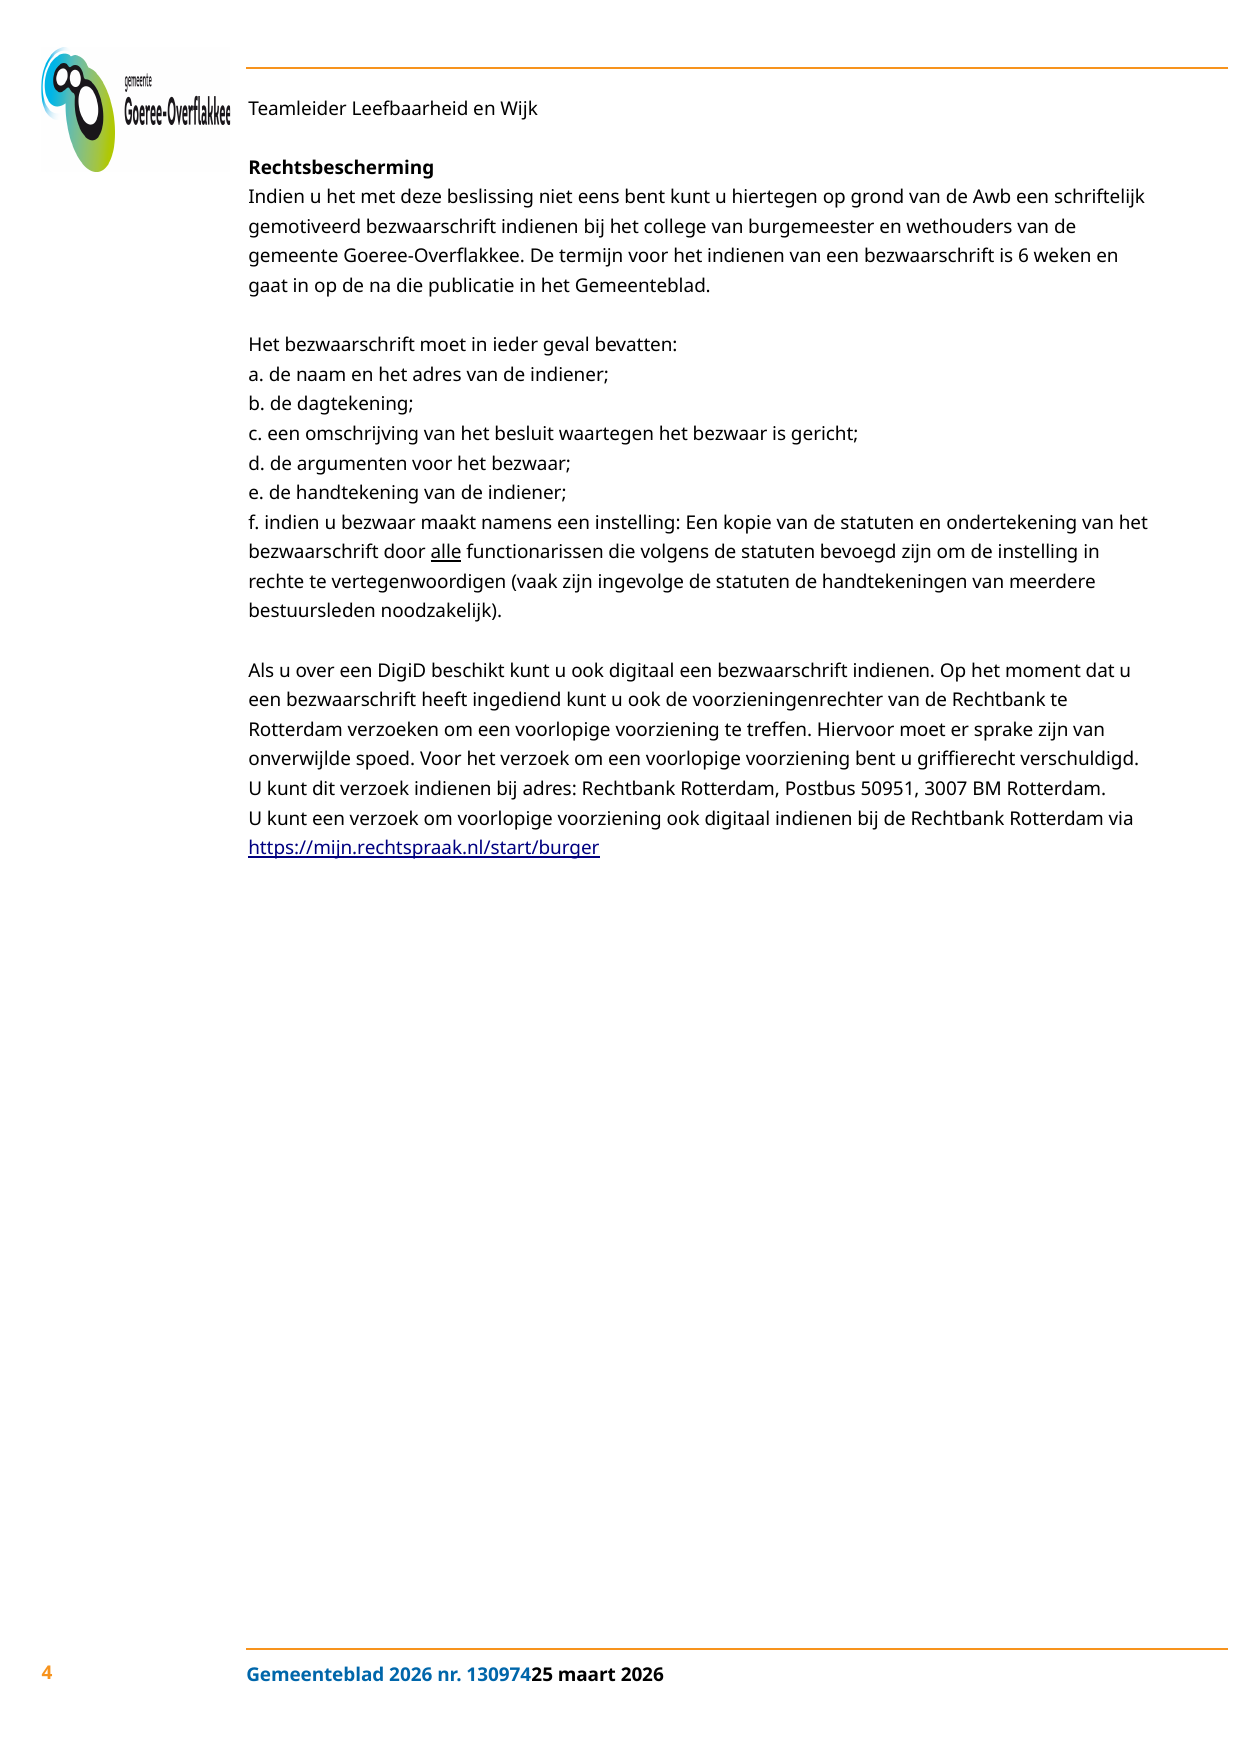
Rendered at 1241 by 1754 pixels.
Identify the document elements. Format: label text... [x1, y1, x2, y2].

text U kunt een verzoek om voorlopige voorziening ook digitaal indienen bij de Rechtbank Rotterdam via https://mijn.rechtspraak.nl/start/burger [248, 805, 1152, 860]
picture [41, 47, 231, 172]
text b. de dagtekening; [248, 391, 1152, 416]
text f. indien u bezwaar maakt namens een instelling: Een kopie van de statuten en ondertekening van het bezwaarschrift door alle functionarissen die volgens de statuten bevoegd zijn om de instelling in rechte te vertegenwoordigen (vaak zijn ingevolge de statuten de handtekeningen van meerdere bestuursleden noodzakelijk). [248, 509, 1152, 623]
text Teamleider Leefbaarheid en Wijk [248, 95, 1152, 121]
text Rechtsbescherming [248, 154, 1152, 180]
text Het bezwaarschrift moet in ieder geval bevatten: [248, 331, 1152, 357]
text e. de handtekening van de indiener; [248, 479, 1152, 505]
text Als u over een DigiD beschikt kunt u ook digitaal een bezwaarschrift indienen. Op het moment dat u een bezwaarschrift heeft ingediend kunt u ook de voorzieningenrechter van de Rechtbank te Rotterdam verzoeken om een voorlopige voorziening te treffen. Hiervoor moet er sprake zijn van onverwijlde spoed. Voor het verzoek om een voorlopige voorziening bent u griffierecht verschuldigd. U kunt dit verzoek indienen bij adres: Rechtbank Rotterdam, Postbus 50951, 3007 BM Rotterdam. [248, 657, 1152, 801]
text d. de argumenten voor het bezwaar; [248, 450, 1152, 476]
text Indien u het met deze beslissing niet eens bent kunt u hiertegen op grond van de Awb een schriftelijk gemotiveerd bezwaarschrift indienen bij het college van burgemeester en wethouders van de gemeente Goeree-Overflakkee. De termijn voor het indienen van een bezwaarschrift is 6 weken en gaat in op de na die publicatie in het Gemeenteblad. [248, 183, 1152, 298]
text a. de naam en het adres van de indiener; [248, 361, 1152, 387]
text c. een omschrijving van het besluit waartegen het bezwaar is gericht; [248, 420, 1152, 446]
